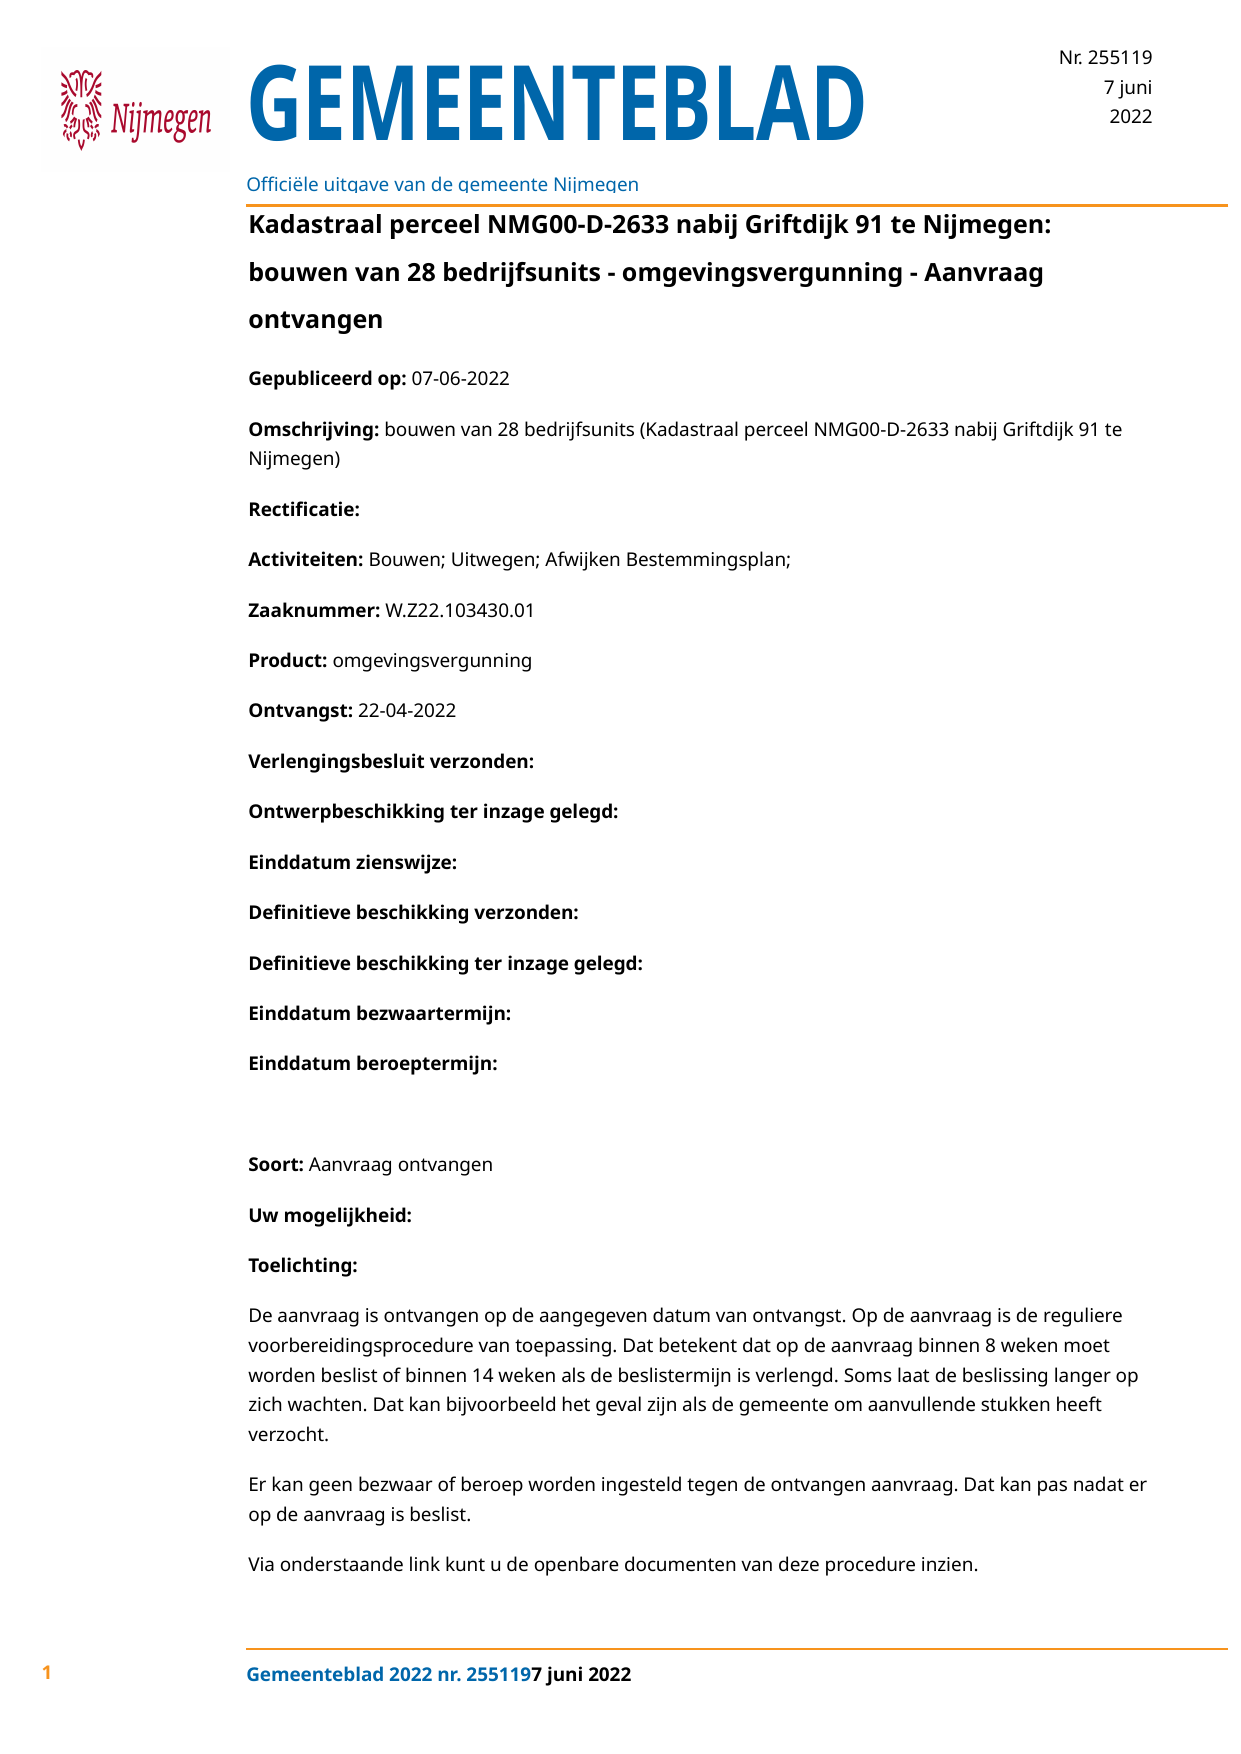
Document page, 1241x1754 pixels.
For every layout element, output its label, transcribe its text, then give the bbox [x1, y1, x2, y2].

text De aanvraag is ontvangen op de aangegeven datum van ontvangst. Op de aanvraag is de reguliere voorbereidingsprocedure van toepassing. Dat betekent dat op de aanvraag binnen 8 weken moet worden beslist of binnen 14 weken als de beslistermijn is verlengd. Soms laat de beslissing langer op zich wachten. Dat kan bijvoorbeeld het geval zijn als de gemeente om aanvullende stukken heeft verzocht. [248, 1303, 1152, 1447]
text Toelichting: [248, 1252, 1152, 1278]
text Rectificatie: [248, 496, 1152, 522]
text Einddatum bezwaartermijn: [248, 1000, 1152, 1026]
text Einddatum zienswijze: [248, 849, 1152, 874]
text Ontwerpbeschikking ter inzage gelegd: [248, 798, 1152, 824]
text Definitieve beschikking verzonden: [248, 899, 1152, 925]
text Zaaknummer: W.Z22.103430.01 [248, 597, 1152, 622]
text Ontvangst: 22-04-2022 [248, 698, 1152, 723]
text Activiteiten: Bouwen; Uitwegen; Afwijken Bestemmingsplan; [248, 546, 1152, 572]
text Gepubliceerd op: 07-06-2022 [248, 366, 1152, 391]
text Verlengingsbesluit verzonden: [248, 748, 1152, 774]
picture [41, 47, 231, 172]
text Omschrijving: bouwen van 28 bedrijfsunits (Kadastraal perceel NMG00-D-2633 nabij Griftdijk 91 te Nijmegen) [248, 416, 1152, 471]
text Er kan geen bezwaar of beroep worden ingesteld tegen de ontvangen aanvraag. Dat kan pas nadat er op de aanvraag is beslist. [248, 1471, 1152, 1527]
text Definitieve beschikking ter inzage gelegd: [248, 950, 1152, 975]
text Einddatum beroeptermijn: [248, 1051, 1152, 1076]
text Soort: Aanvraag ontvangen [248, 1151, 1152, 1177]
text Uw mogelijkheid: [248, 1202, 1152, 1227]
text Kadastraal perceel NMG00-D-2633 nabij Griftdijk 91 te Nijmegen: bouwen van 28 bedrijfsunits - omgevingsvergunning - Aanvraag ontvangen [248, 207, 1152, 336]
text Via onderstaande link kunt u de openbare documenten van deze procedure inzien. [248, 1551, 1152, 1577]
text Product: omgevingsvergunning [248, 647, 1152, 673]
